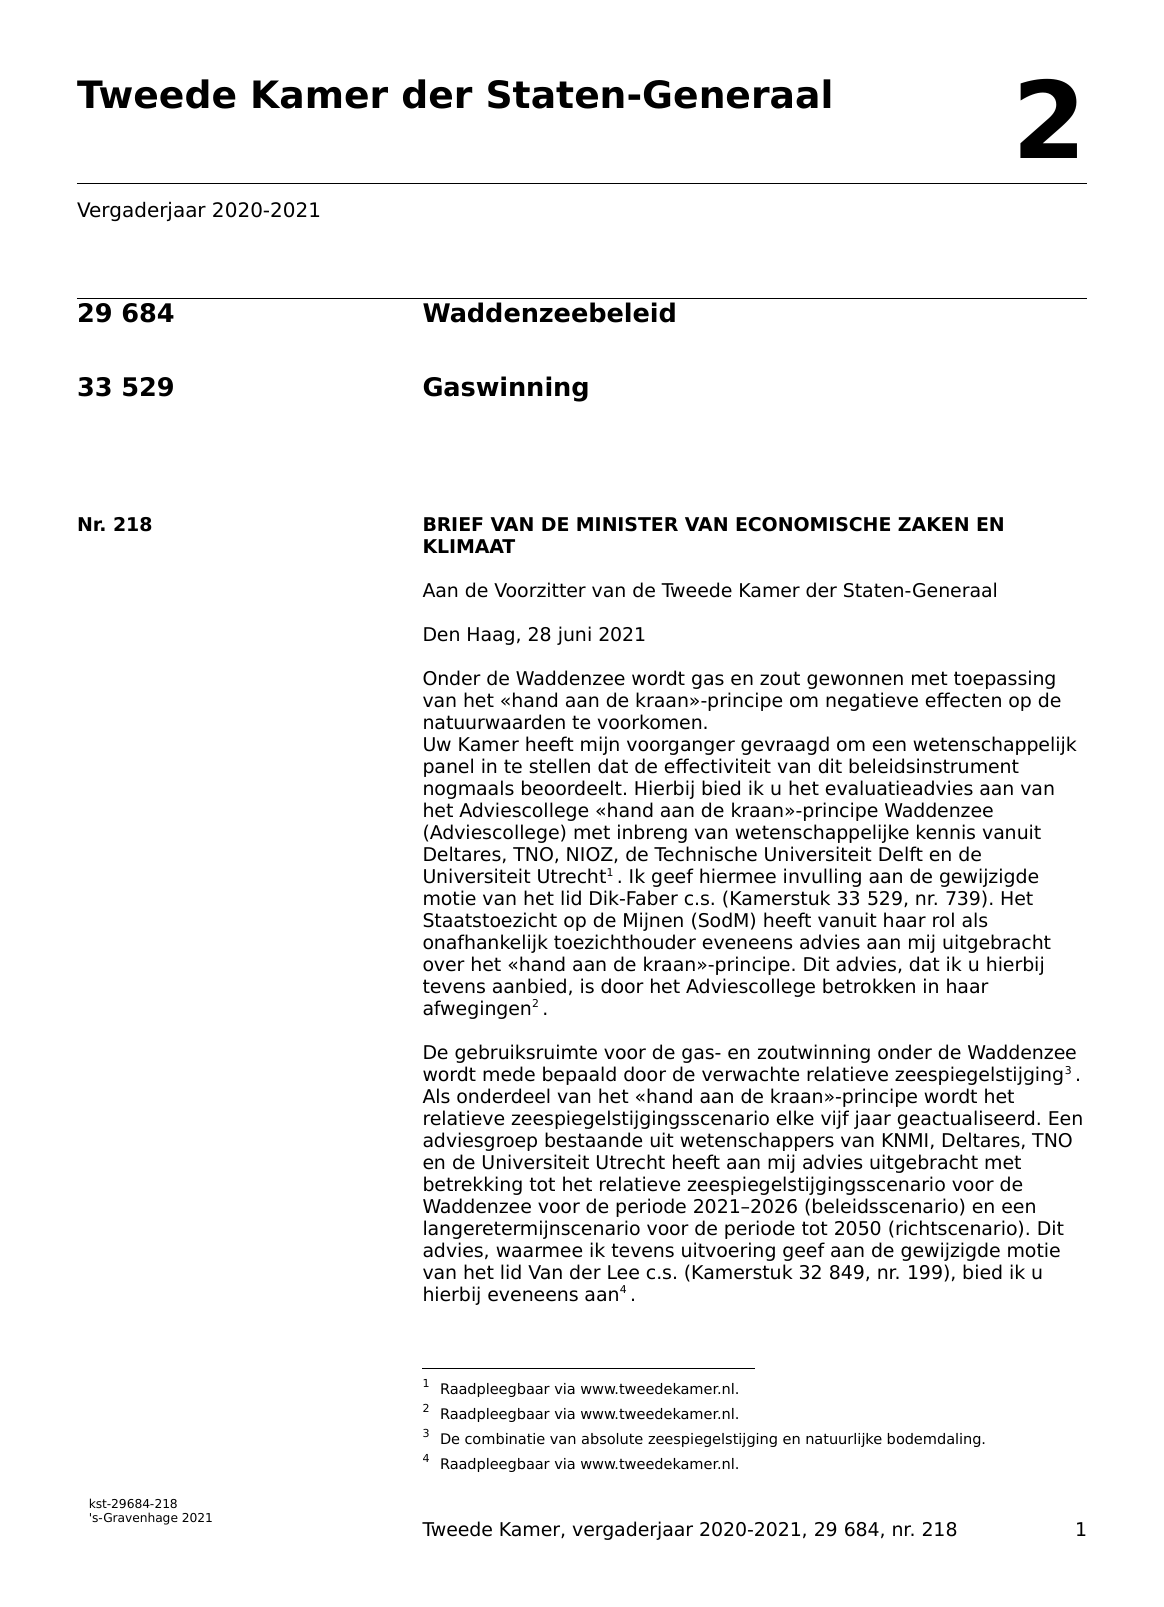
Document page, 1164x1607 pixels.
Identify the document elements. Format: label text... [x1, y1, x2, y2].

text De combinatie van absolute zeespiegelstijging en natuurlijke bodemdaling. [422, 1427, 1087, 1449]
subtitle 29 684 Waddenzeebeleid [77, 299, 1087, 329]
subtitle Nr. 218 BRIEF VAN DE MINISTER VAN ECONOMISCHE ZAKEN EN KLIMAAT [77, 514, 1087, 558]
table_header Tweede Kamer der Staten-Generaal [77, 59, 886, 183]
text Raadpleegbaar via www.tweedekamer.nl. [422, 1377, 1087, 1399]
text Raadpleegbaar via www.tweedekamer.nl. [422, 1452, 1087, 1474]
text De gebruiksruimte voor de gas- en zoutwinning onder de Waddenzee wordt mede bepaald door de verwachte relatieve zeespiegelstijging. Als onderdeel van het «hand aan de kraan»-principe wordt het relatieve zeespiegelstijgingsscenario elke vijf jaar geactualiseerd. Een adviesgroep bestaande uit wetenschappers van KNMI, Deltares, TNO en de Universiteit Utrecht heeft aan mij advies uitgebracht met betrekking tot het relatieve zeespiegelstijgingsscenario voor de Waddenzee voor de periode 2021–2026 (beleidsscenario) en een langeretermijnscenario voor de periode tot 2050 (richtscenario). Dit advies, waarmee ik tevens uitvoering geef aan de gewijzigde motie van het lid Van der Lee c.s. (Kamerstuk 32 849, nr. 199), bied ik u hierbij eveneens aan. [422, 1042, 1087, 1306]
text Raadpleegbaar via www.tweedekamer.nl. [422, 1402, 1087, 1424]
text kst-29684-218 [88, 1497, 323, 1511]
subtitle 33 529 Gaswinning [77, 373, 1087, 403]
text Uw Kamer heeft mijn voorganger gevraagd om een wetenschappelijk panel in te stellen dat de effectiviteit van dit beleidsinstrument nogmaals beoordeelt. Hierbij bied ik u het evaluatieadvies aan van het Adviescollege «hand aan de kraan»-principe Waddenzee (Adviescollege) met inbreng van wetenschappelijke kennis vanuit Deltares, TNO, NIOZ, de Technische Universiteit Delft en de Universiteit Utrecht. Ik geef hiermee invulling aan de gewijzigde motie van het lid Dik-Faber c.s. (Kamerstuk 33 529, nr. 739). Het Staatstoezicht op de Mijnen (SodM) heeft vanuit haar rol als onafhankelijk toezichthouder eveneens advies aan mij uitgebracht over het «hand aan de kraan»-principe. Dit advies, dat ik u hierbij tevens aanbied, is door het Adviescollege betrokken in haar afwegingen. [422, 734, 1087, 1020]
text Aan de Voorzitter van de Tweede Kamer der Staten-Generaal [422, 580, 1087, 602]
text Den Haag, 28 juni 2021 [422, 624, 1087, 646]
text 's-Gravenhage 2021 [88, 1511, 323, 1525]
text Onder de Waddenzee wordt gas en zout gewonnen met toepassing van het «hand aan de kraan»-principe om negatieve effecten op de natuurwaarden te voorkomen. [422, 668, 1087, 734]
table_header 2 [886, 59, 1087, 183]
table_cell Vergaderjaar 2020-2021 [77, 184, 1087, 298]
